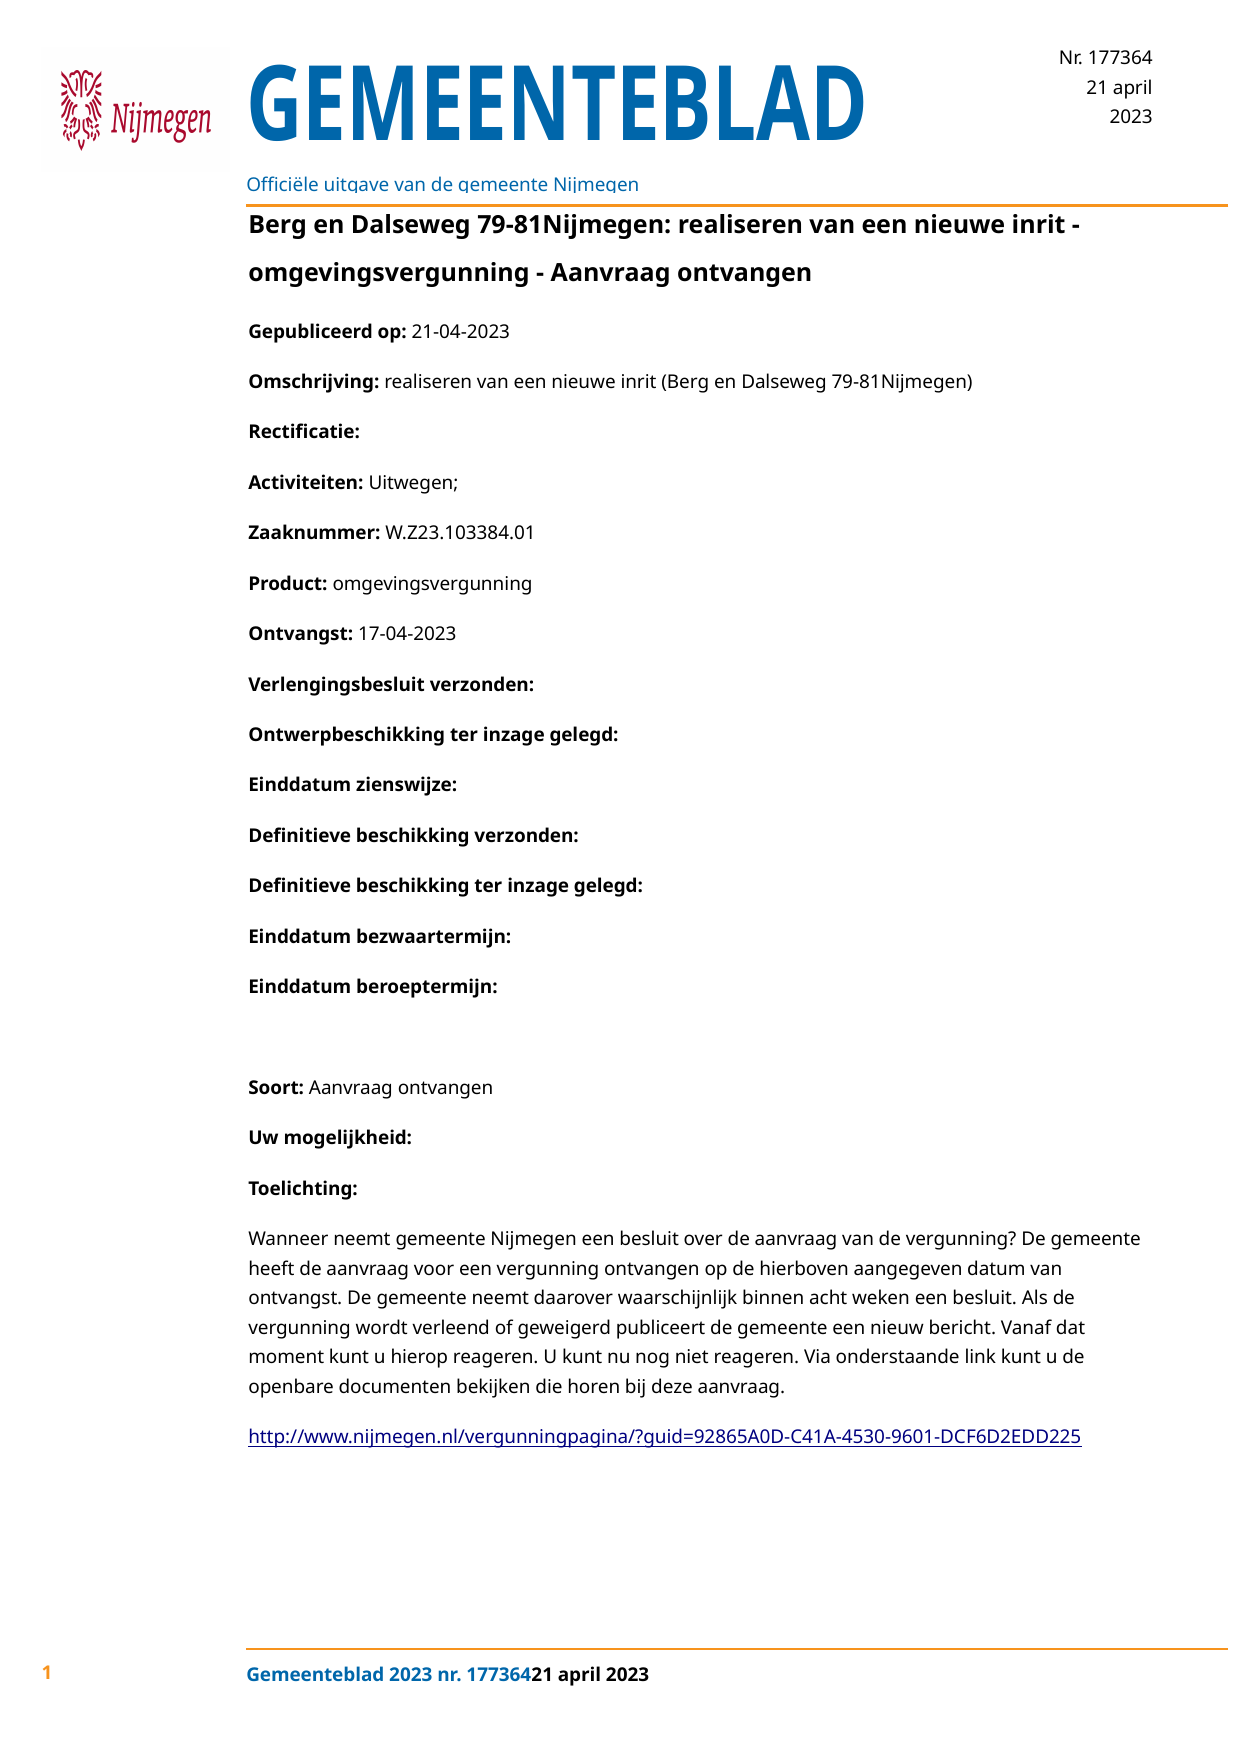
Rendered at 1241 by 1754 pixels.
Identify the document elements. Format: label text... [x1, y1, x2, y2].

text Definitieve beschikking ter inzage gelegd: [248, 872, 1152, 898]
text Zaaknummer: W.Z23.103384.01 [248, 519, 1152, 545]
text Product: omgevingsvergunning [248, 570, 1152, 596]
text Uw mogelijkheid: [248, 1124, 1152, 1150]
text Verlengingsbesluit verzonden: [248, 671, 1152, 697]
text Ontwerpbeschikking ter inzage gelegd: [248, 721, 1152, 747]
text Soort: Aanvraag ontvangen [248, 1074, 1152, 1100]
text Toelichting: [248, 1175, 1152, 1201]
text Einddatum zienswijze: [248, 772, 1152, 797]
text Activiteiten: Uitwegen; [248, 469, 1152, 495]
text Berg en Dalseweg 79-81Nijmegen: realiseren van een nieuwe inrit - omgevingsvergunning - Aanvraag ontvangen [248, 207, 1152, 288]
picture [41, 47, 231, 172]
text Gepubliceerd op: 21-04-2023 [248, 318, 1152, 344]
text Einddatum bezwaartermijn: [248, 923, 1152, 949]
text Einddatum beroeptermijn: [248, 973, 1152, 999]
text Rectificatie: [248, 419, 1152, 444]
text Definitieve beschikking verzonden: [248, 822, 1152, 848]
text Wanneer neemt gemeente Nijmegen een besluit over de aanvraag van de vergunning? De gemeente heeft de aanvraag voor een vergunning ontvangen op de hierboven aangegeven datum van ontvangst. De gemeente neemt daarover waarschijnlijk binnen acht weken een besluit. Als de vergunning wordt verleend of geweigerd publiceert de gemeente een nieuw bericht. Vanaf dat moment kunt u hierop reageren. U kunt nu nog niet reageren. Via onderstaande link kunt u de openbare documenten bekijken die horen bij deze aanvraag. [248, 1225, 1152, 1399]
text Ontvangst: 17-04-2023 [248, 620, 1152, 646]
text Omschrijving: realiseren van een nieuwe inrit (Berg en Dalseweg 79-81Nijmegen) [248, 368, 1152, 394]
text http://www.nijmegen.nl/vergunningpagina/?guid=92865A0D-C41A-4530-9601-DCF6D2EDD225 [248, 1424, 1152, 1449]
